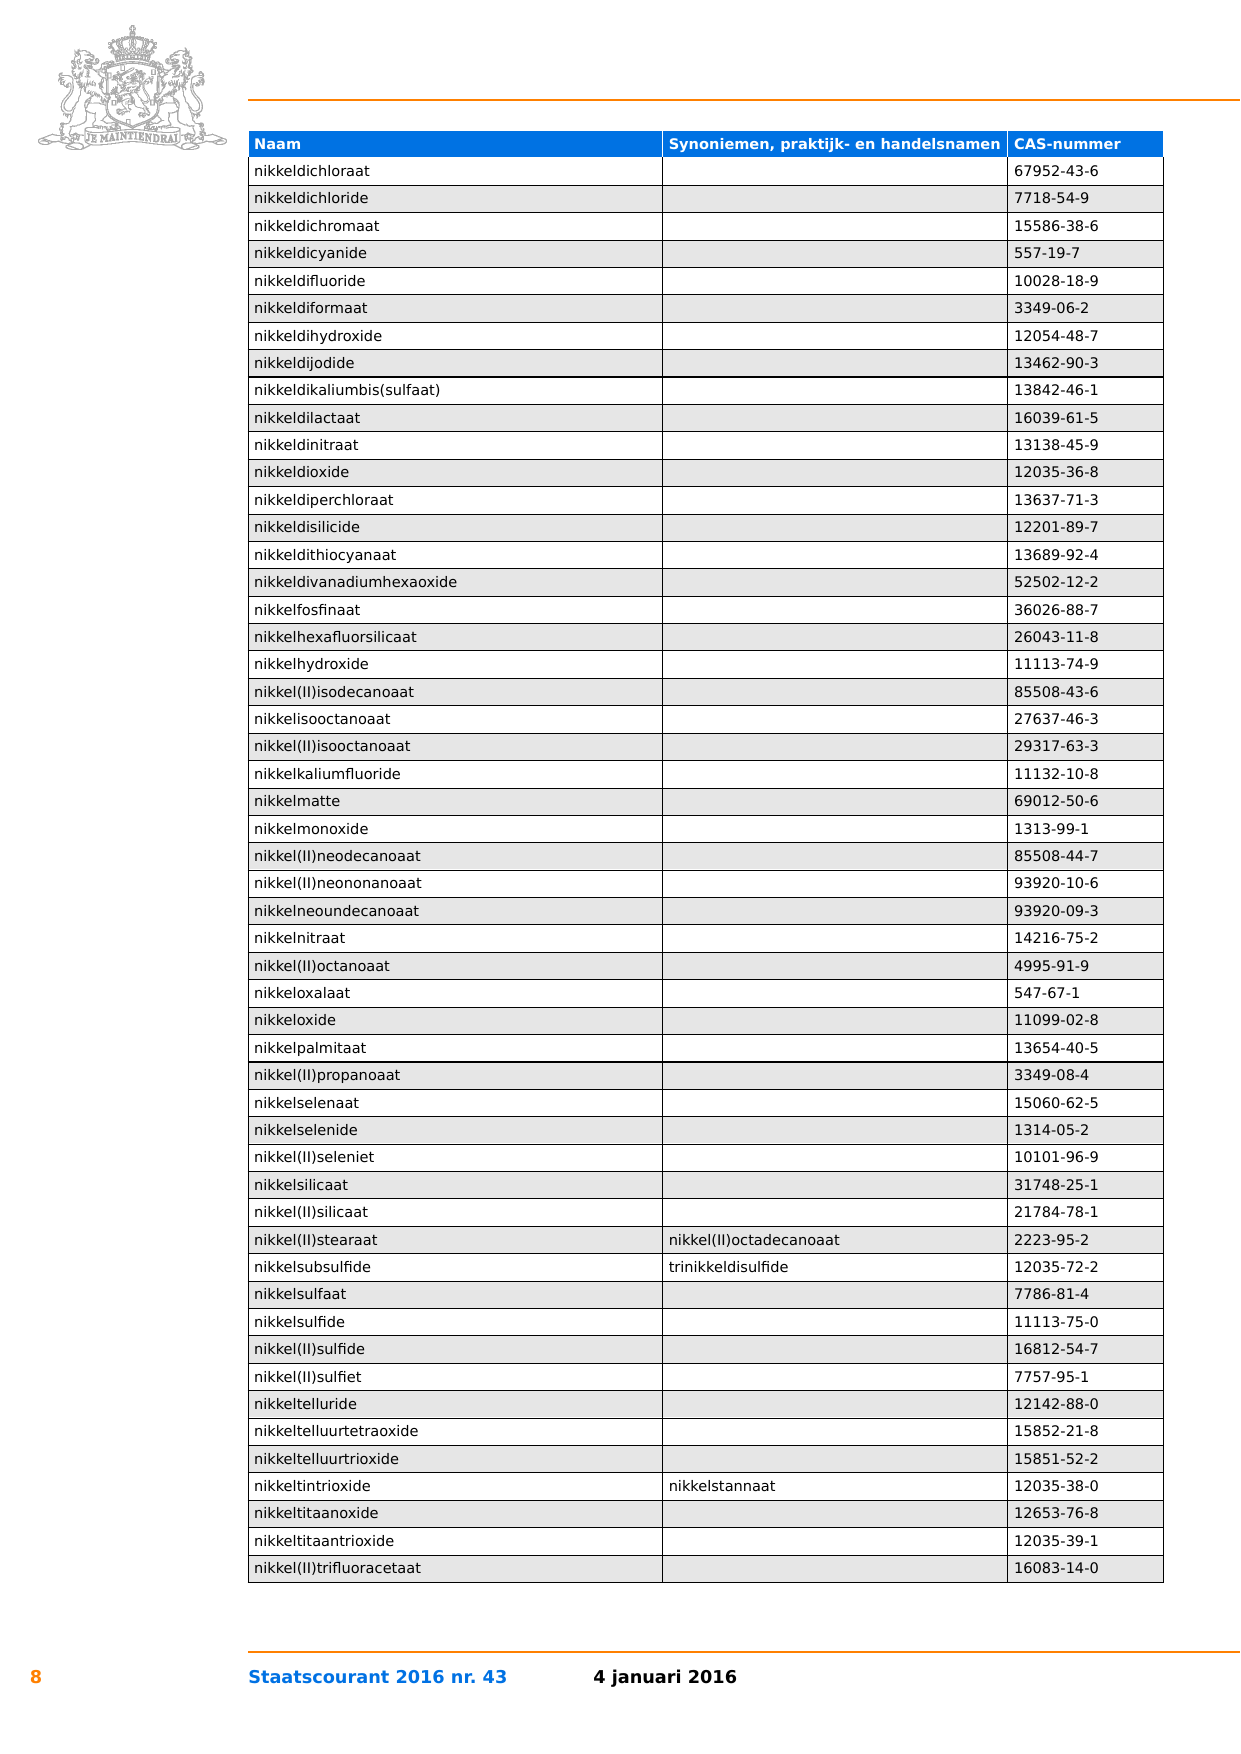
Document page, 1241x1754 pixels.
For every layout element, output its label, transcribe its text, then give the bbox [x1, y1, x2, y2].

table_cell nikkel(II)octadecanoaat [663, 1227, 1007, 1253]
table_cell trinikkeldisulfide [663, 1254, 1007, 1281]
table_cell [663, 1172, 1007, 1198]
table_cell [663, 323, 1007, 349]
table_cell [663, 1419, 1007, 1445]
table_cell [663, 1446, 1007, 1472]
table_cell [663, 1501, 1007, 1527]
table_cell 2223-95-2 [1008, 1227, 1163, 1253]
table_cell nikkelpalmitaat [249, 1035, 662, 1061]
table_cell [663, 460, 1007, 486]
table_cell [663, 186, 1007, 212]
table_cell 15852-21-8 [1008, 1419, 1163, 1445]
table_cell 1314-05-2 [1008, 1117, 1163, 1143]
table_cell 13462-90-3 [1008, 350, 1163, 376]
table_cell 93920-10-6 [1008, 871, 1163, 897]
table_cell nikkeldinitraat [249, 432, 662, 459]
table_cell nikkelmatte [249, 789, 662, 815]
table_cell [663, 624, 1007, 650]
table_cell [663, 487, 1007, 513]
table_cell nikkel(II)propanoaat [249, 1063, 662, 1089]
table_cell [663, 1309, 1007, 1335]
table_cell 52502-12-2 [1008, 569, 1163, 596]
table_cell [663, 871, 1007, 897]
table_cell nikkel(II)octanoaat [249, 953, 662, 979]
table_cell nikkeldichloraat [249, 158, 662, 185]
table_cell 13138-45-9 [1008, 432, 1163, 459]
table_cell nikkelsubsulfide [249, 1254, 662, 1281]
table_cell nikkel(II)isooctanoaat [249, 734, 662, 760]
table_cell [663, 898, 1007, 924]
table_cell nikkelfosfinaat [249, 597, 662, 623]
table_cell [663, 816, 1007, 842]
table_cell 27637-46-3 [1008, 706, 1163, 733]
table_cell nikkelhydroxide [249, 651, 662, 678]
table_cell 7786-81-4 [1008, 1282, 1163, 1308]
table_cell [663, 925, 1007, 952]
table_cell 15586-38-6 [1008, 213, 1163, 239]
table_cell nikkeldiperchloraat [249, 487, 662, 513]
table_cell [663, 1090, 1007, 1116]
table_cell [663, 1556, 1007, 1582]
table_cell nikkeldivanadiumhexaoxide [249, 569, 662, 596]
table_cell [663, 432, 1007, 459]
table_cell 93920-09-3 [1008, 898, 1163, 924]
table_cell nikkel(II)neononanoaat [249, 871, 662, 897]
table_cell [663, 1117, 1007, 1143]
table_cell [663, 1364, 1007, 1390]
table_cell [663, 1391, 1007, 1417]
table_cell 4995-91-9 [1008, 953, 1163, 979]
table_cell nikkelisooctanoaat [249, 706, 662, 733]
table_cell [663, 953, 1007, 979]
table_cell 3349-06-2 [1008, 295, 1163, 322]
table_cell 16039-61-5 [1008, 405, 1163, 431]
table_cell nikkeltintrioxide [249, 1473, 662, 1500]
table_cell [663, 1145, 1007, 1171]
table_cell 3349-08-4 [1008, 1063, 1163, 1089]
table_cell [663, 569, 1007, 596]
table_cell nikkelneoundecanoaat [249, 898, 662, 924]
table_cell 557-19-7 [1008, 241, 1163, 267]
picture [38, 25, 227, 150]
table_cell [663, 597, 1007, 623]
table_cell nikkeloxalaat [249, 980, 662, 1007]
table_cell nikkel(II)sulfide [249, 1336, 662, 1363]
table_cell nikkeldichloride [249, 186, 662, 212]
table_cell nikkelsulfaat [249, 1282, 662, 1308]
table_cell 7718-54-9 [1008, 186, 1163, 212]
table_cell nikkel(II)trifluoracetaat [249, 1556, 662, 1582]
table_cell nikkeldikaliumbis(sulfaat) [249, 378, 662, 404]
table_cell 12035-36-8 [1008, 460, 1163, 486]
table_cell 11113-75-0 [1008, 1309, 1163, 1335]
table_cell [663, 542, 1007, 568]
table_cell 69012-50-6 [1008, 789, 1163, 815]
table_cell nikkelkaliumfluoride [249, 761, 662, 787]
table_cell [663, 980, 1007, 1007]
table_cell [663, 350, 1007, 376]
table_cell 21784-78-1 [1008, 1199, 1163, 1226]
table_cell nikkeloxide [249, 1008, 662, 1034]
table_cell [663, 761, 1007, 787]
table_cell nikkeltitaanoxide [249, 1501, 662, 1527]
table_cell 13689-92-4 [1008, 542, 1163, 568]
table_cell [663, 1035, 1007, 1061]
table_cell nikkeltelluurtrioxide [249, 1446, 662, 1472]
table_cell nikkeldihydroxide [249, 323, 662, 349]
table_cell nikkel(II)isodecanoaat [249, 679, 662, 705]
table_cell [663, 515, 1007, 541]
table_cell nikkeltelluride [249, 1391, 662, 1417]
table_cell 12201-89-7 [1008, 515, 1163, 541]
table_cell 10028-18-9 [1008, 268, 1163, 294]
table_cell nikkelselenide [249, 1117, 662, 1143]
table_cell [663, 1063, 1007, 1089]
table_cell 12035-39-1 [1008, 1528, 1163, 1554]
table_cell 12054-48-7 [1008, 323, 1163, 349]
table_cell 85508-44-7 [1008, 843, 1163, 869]
table_cell nikkelselenaat [249, 1090, 662, 1116]
table_cell 12653-76-8 [1008, 1501, 1163, 1527]
table_cell 11099-02-8 [1008, 1008, 1163, 1034]
table_header Naam [249, 131, 662, 157]
table_cell [663, 1528, 1007, 1554]
table_cell [663, 213, 1007, 239]
table_cell 16083-14-0 [1008, 1556, 1163, 1582]
table_cell [663, 1008, 1007, 1034]
table_cell [663, 158, 1007, 185]
table_cell 11113-74-9 [1008, 651, 1163, 678]
table_cell nikkelnitraat [249, 925, 662, 952]
table_cell nikkelstannaat [663, 1473, 1007, 1500]
table_cell nikkeldichromaat [249, 213, 662, 239]
table_cell 13637-71-3 [1008, 487, 1163, 513]
table_cell nikkeldifluoride [249, 268, 662, 294]
table_cell 14216-75-2 [1008, 925, 1163, 952]
table_cell nikkel(II)silicaat [249, 1199, 662, 1226]
table_cell nikkelsulfide [249, 1309, 662, 1335]
table_cell [663, 651, 1007, 678]
table_cell 10101-96-9 [1008, 1145, 1163, 1171]
table_cell 85508-43-6 [1008, 679, 1163, 705]
table_cell nikkeldijodide [249, 350, 662, 376]
table_cell [663, 843, 1007, 869]
table_cell nikkeldiformaat [249, 295, 662, 322]
table_cell nikkelhexafluorsilicaat [249, 624, 662, 650]
table_cell nikkel(II)stearaat [249, 1227, 662, 1253]
table_cell 16812-54-7 [1008, 1336, 1163, 1363]
table_cell 547-67-1 [1008, 980, 1163, 1007]
table_cell 13654-40-5 [1008, 1035, 1163, 1061]
table_cell nikkel(II)sulfiet [249, 1364, 662, 1390]
table_cell nikkeldisilicide [249, 515, 662, 541]
table_cell 15851-52-2 [1008, 1446, 1163, 1472]
table_cell nikkeltitaantrioxide [249, 1528, 662, 1554]
table_cell [663, 295, 1007, 322]
table_cell [663, 268, 1007, 294]
table_cell 29317-63-3 [1008, 734, 1163, 760]
table_cell nikkeltelluurtetraoxide [249, 1419, 662, 1445]
table_cell nikkelsilicaat [249, 1172, 662, 1198]
table_cell nikkelmonoxide [249, 816, 662, 842]
table_cell [663, 679, 1007, 705]
table_cell 31748-25-1 [1008, 1172, 1163, 1198]
table_cell 13842-46-1 [1008, 378, 1163, 404]
table_cell 36026-88-7 [1008, 597, 1163, 623]
table_cell [663, 706, 1007, 733]
table_cell 15060-62-5 [1008, 1090, 1163, 1116]
table_cell [663, 1336, 1007, 1363]
table_cell nikkel(II)neodecanoaat [249, 843, 662, 869]
table_cell [663, 405, 1007, 431]
table_cell 7757-95-1 [1008, 1364, 1163, 1390]
table_cell nikkeldilactaat [249, 405, 662, 431]
table_cell nikkeldioxide [249, 460, 662, 486]
table_cell 26043-11-8 [1008, 624, 1163, 650]
table_cell [663, 241, 1007, 267]
table_cell nikkeldicyanide [249, 241, 662, 267]
table_cell 12035-38-0 [1008, 1473, 1163, 1500]
table_cell [663, 1282, 1007, 1308]
table_cell 11132-10-8 [1008, 761, 1163, 787]
table_header Synoniemen, praktijk- en handelsnamen [663, 131, 1007, 157]
table_cell nikkeldithiocyanaat [249, 542, 662, 568]
table_cell [663, 734, 1007, 760]
table_header CAS-nummer [1008, 131, 1163, 157]
table_cell [663, 789, 1007, 815]
table_cell 1313-99-1 [1008, 816, 1163, 842]
table_cell 67952-43-6 [1008, 158, 1163, 185]
table_cell [663, 378, 1007, 404]
table_cell 12035-72-2 [1008, 1254, 1163, 1281]
table_cell nikkel(II)seleniet [249, 1145, 662, 1171]
table_cell 12142-88-0 [1008, 1391, 1163, 1417]
table_cell [663, 1199, 1007, 1226]
